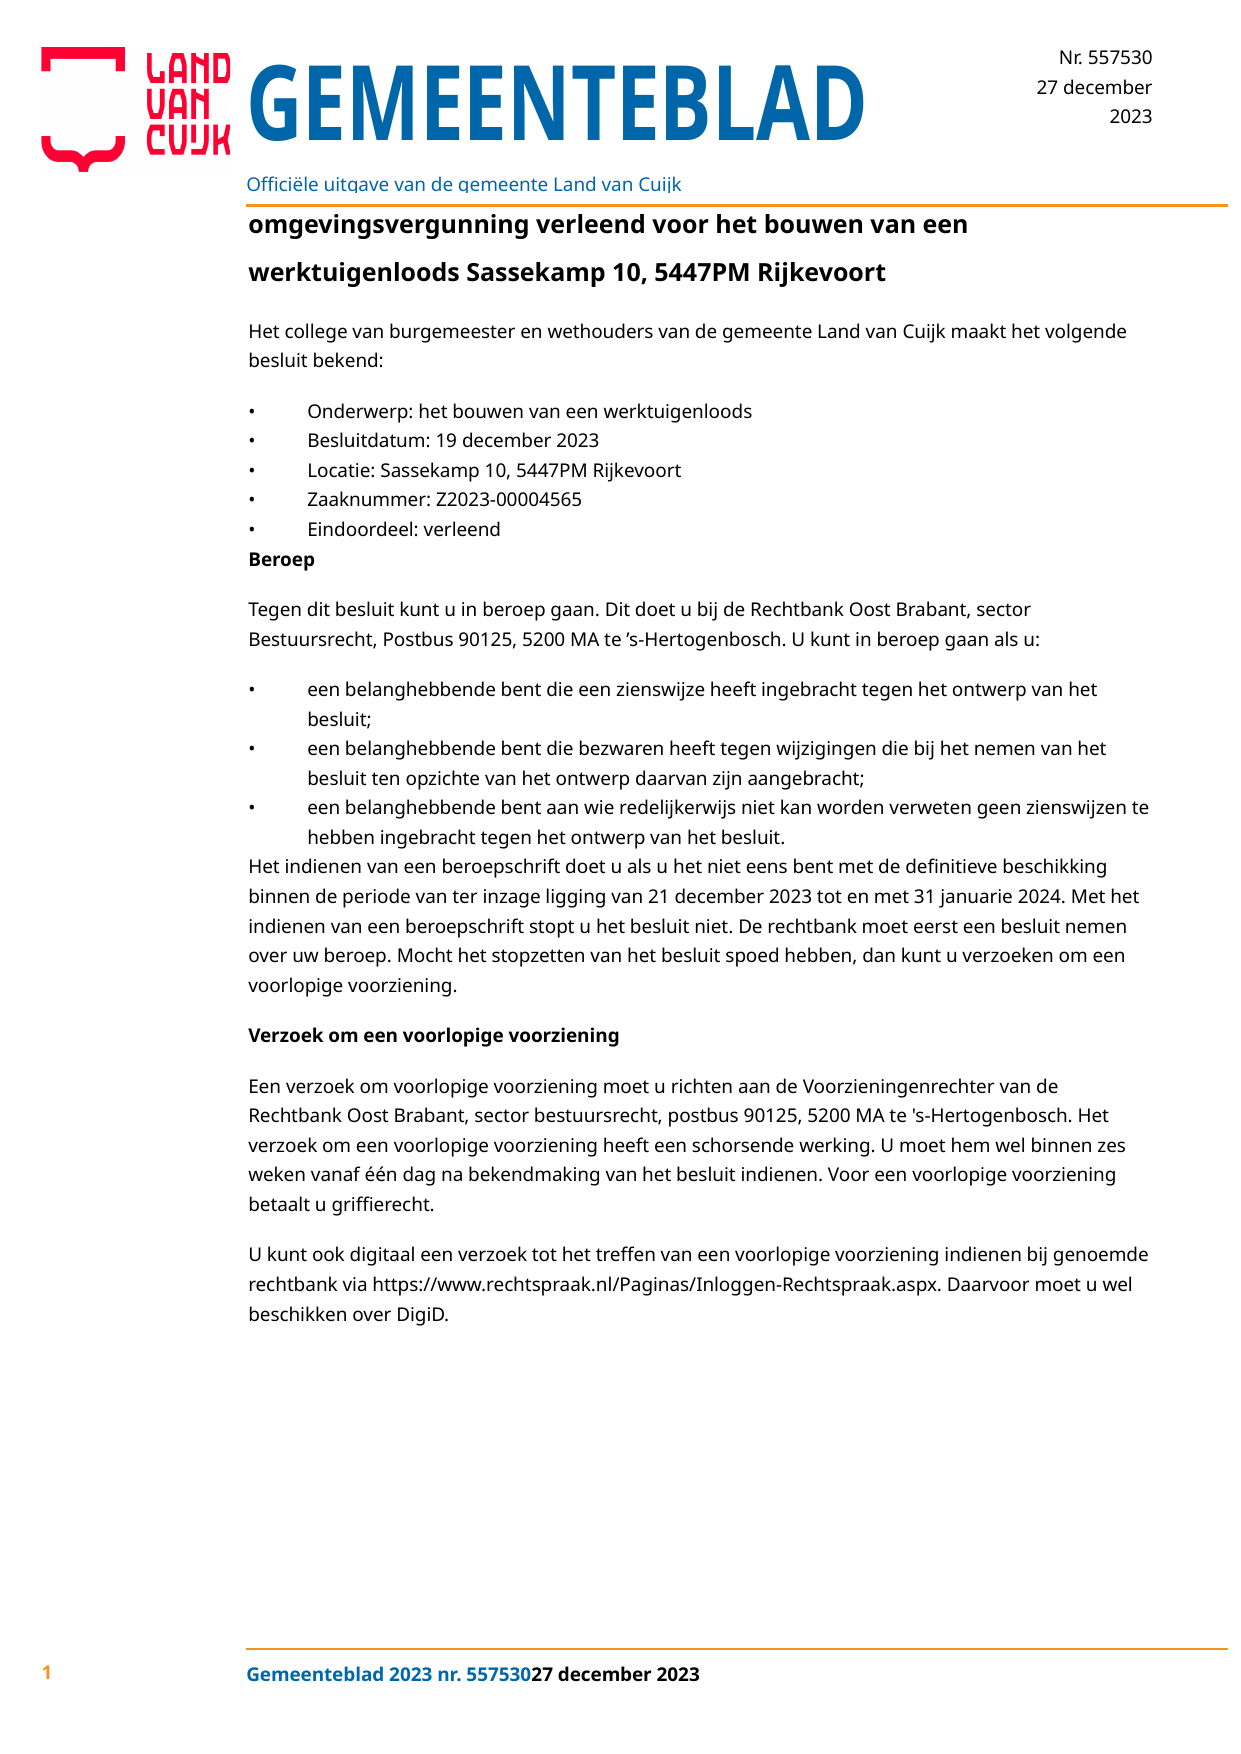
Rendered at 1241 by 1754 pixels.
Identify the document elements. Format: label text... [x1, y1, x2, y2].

list een belanghebbende bent die een zienswijze heeft ingebracht tegen het ontwerp van het besluit; [248, 676, 1152, 732]
text Het indienen van een beroepschrift doet u als u het niet eens bent met de definitieve beschikking binnen de periode van ter inzage ligging van 21 december 2023 tot en met 31 januarie 2024. Met het indienen van een beroepschrift stopt u het besluit niet. De rechtbank moet eerst een besluit nemen over uw beroep. Mocht het stopzetten van het besluit spoed hebben, dan kunt u verzoeken om een voorlopige voorziening. [248, 854, 1152, 998]
text U kunt ook digitaal een verzoek tot het treffen van een voorlopige voorziening indienen bij genoemde rechtbank via https://www.rechtspraak.nl/Paginas/Inloggen-Rechtspraak.aspx. Daarvoor moet u wel beschikken over DigiD. [248, 1242, 1152, 1327]
text Beroep [248, 546, 1152, 572]
list Eindoordeel: verleend [248, 516, 1152, 542]
text Het college van burgemeester en wethouders van de gemeente Land van Cuijk maakt het volgende besluit bekend: [248, 318, 1152, 373]
text Tegen dit besluit kunt u in beroep gaan. Dit doet u bij de Rechtbank Oost Brabant, sector Bestuursrecht, Postbus 90125, 5200 MA te ’s-Hertogenbosch. U kunt in beroep gaan als u: [248, 596, 1152, 652]
picture [41, 47, 231, 172]
list Onderwerp: het bouwen van een werktuigenloods [248, 398, 1152, 424]
list Locatie: Sassekamp 10, 5447PM Rijkevoort [248, 457, 1152, 483]
list een belanghebbende bent aan wie redelijkerwijs niet kan worden verweten geen zienswijzen te hebben ingebracht tegen het ontwerp van het besluit. [248, 794, 1152, 850]
list Zaaknummer: Z2023-00004565 [248, 487, 1152, 512]
text omgevingsvergunning verleend voor het bouwen van een werktuigenloods Sassekamp 10, 5447PM Rijkevoort [248, 207, 1152, 288]
text Verzoek om een voorlopige voorziening [248, 1022, 1152, 1048]
list een belanghebbende bent die bezwaren heeft tegen wijzigingen die bij het nemen van het besluit ten opzichte van het ontwerp daarvan zijn aangebracht; [248, 735, 1152, 791]
text Een verzoek om voorlopige voorziening moet u richten aan de Voorzieningenrechter van de Rechtbank Oost Brabant, sector bestuursrecht, postbus 90125, 5200 MA te 's-Hertogenbosch. Het verzoek om een voorlopige voorziening heeft een schorsende werking. U moet hem wel binnen zes weken vanaf één dag na bekendmaking van het besluit indienen. Voor een voorlopige voorziening betaalt u griffierecht. [248, 1073, 1152, 1217]
list Besluitdatum: 19 december 2023 [248, 427, 1152, 453]
